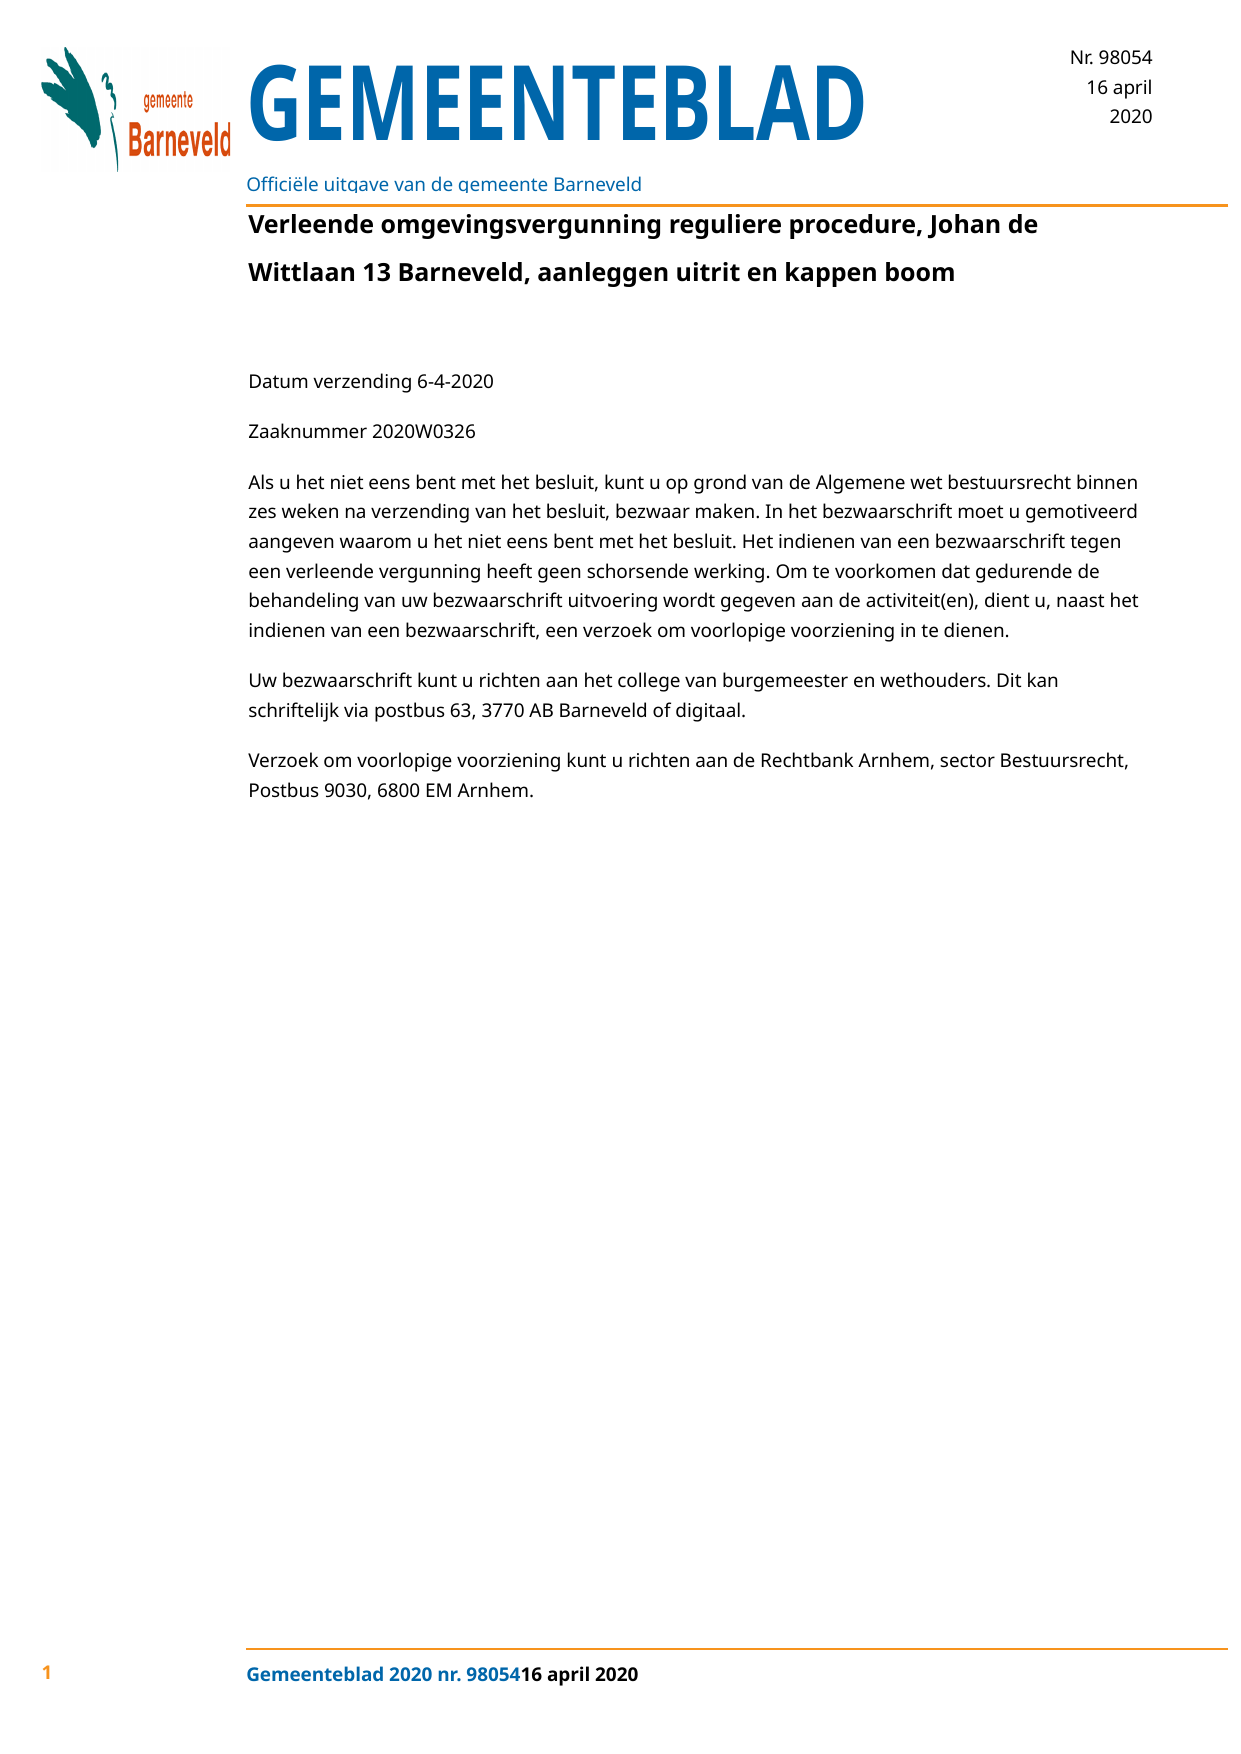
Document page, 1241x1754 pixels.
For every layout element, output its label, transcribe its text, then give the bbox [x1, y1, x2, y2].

text Uw bezwaarschrift kunt u richten aan het college van burgemeester en wethouders. Dit kan schriftelijk via postbus 63, 3770 AB Barneveld of digitaal. [248, 667, 1152, 723]
text Datum verzending 6-4-2020 [248, 368, 1152, 394]
text Verzoek om voorlopige voorziening kunt u richten aan de Rechtbank Arnhem, sector Bestuursrecht, Postbus 9030, 6800 EM Arnhem. [248, 747, 1152, 803]
text Zaaknummer 2020W0326 [248, 419, 1152, 444]
text Als u het niet eens bent met het besluit, kunt u op grond van de Algemene wet bestuursrecht binnen zes weken na verzending van het besluit, bezwaar maken. In het bezwaarschrift moet u gemotiveerd aangeven waarom u het niet eens bent met het besluit. Het indienen van een bezwaarschrift tegen een verleende vergunning heeft geen schorsende werking. Om te voorkomen dat gedurende de behandeling van uw bezwaarschrift uitvoering wordt gegeven aan de activiteit(en), dient u, naast het indienen van een bezwaarschrift, een verzoek om voorlopige voorziening in te dienen. [248, 469, 1152, 643]
text Verleende omgevingsvergunning reguliere procedure, Johan de Wittlaan 13 Barneveld, aanleggen uitrit en kappen boom [248, 207, 1152, 288]
picture [41, 47, 231, 172]
